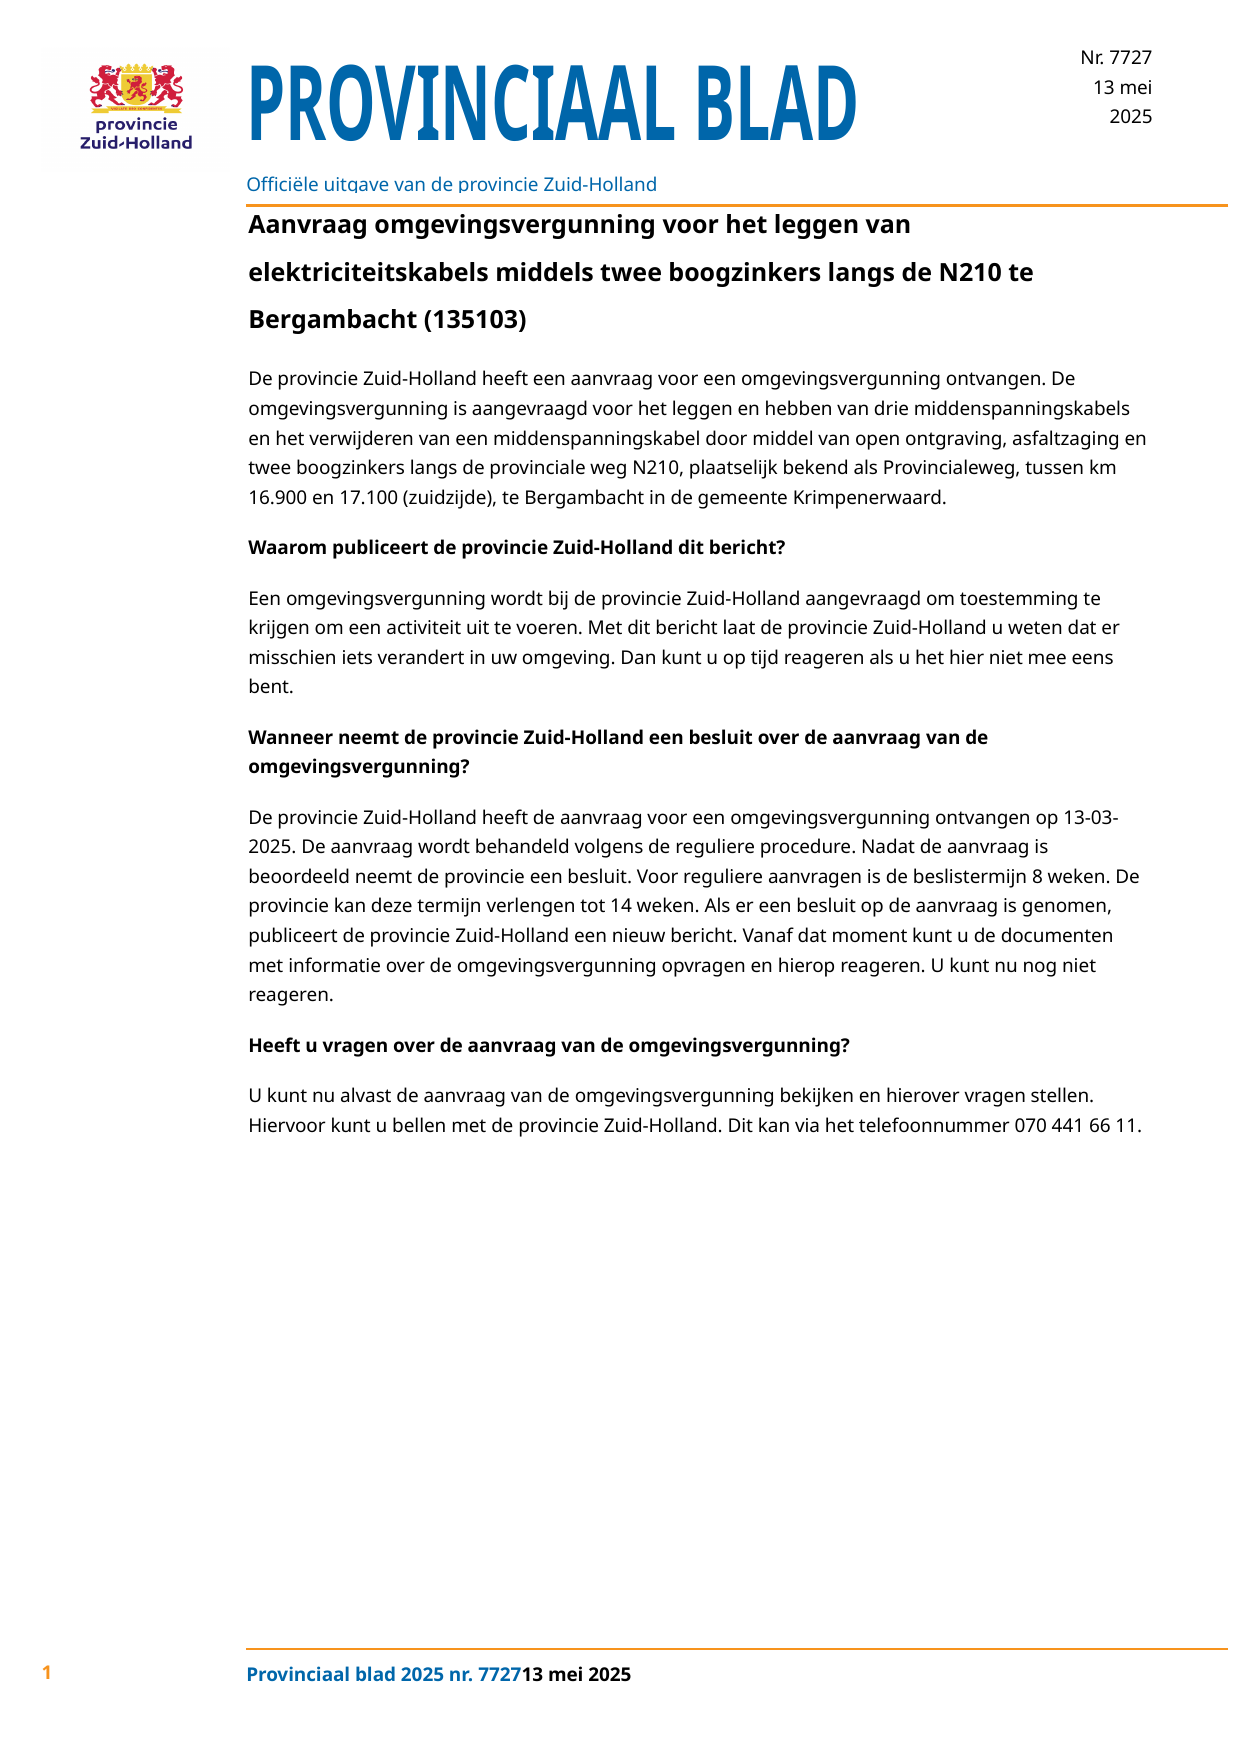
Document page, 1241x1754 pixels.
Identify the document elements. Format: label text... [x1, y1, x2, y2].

text De provincie Zuid-Holland heeft de aanvraag voor een omgevingsvergunning ontvangen op 13-03-2025. De aanvraag wordt behandeld volgens de reguliere procedure. Nadat de aanvraag is beoordeeld neemt de provincie een besluit. Voor reguliere aanvragen is de beslistermijn 8 weken. De provincie kan deze termijn verlengen tot 14 weken. Als er een besluit op de aanvraag is genomen, publiceert de provincie Zuid-Holland een nieuw bericht. Vanaf dat moment kunt u de documenten met informatie over de omgevingsvergunning opvragen en hierop reageren. U kunt nu nog niet reageren. [248, 804, 1152, 1007]
text Aanvraag omgevingsvergunning voor het leggen van elektriciteitskabels middels twee boogzinkers langs de N210 te Bergambacht (135103) [248, 207, 1152, 336]
text Een omgevingsvergunning wordt bij de provincie Zuid-Holland aangevraagd om toestemming te krijgen om een activiteit uit te voeren. Met dit bericht laat de provincie Zuid-Holland u weten dat er misschien iets verandert in uw omgeving. Dan kunt u op tijd reageren als u het hier niet mee eens bent. [248, 585, 1152, 699]
text U kunt nu alvast de aanvraag van de omgevingsvergunning bekijken en hierover vragen stellen. Hiervoor kunt u bellen met de provincie Zuid-Holland. Dit kan via het telefoonnummer 070 441 66 11. [248, 1082, 1152, 1137]
text De provincie Zuid-Holland heeft een aanvraag voor een omgevingsvergunning ontvangen. De omgevingsvergunning is aangevraagd voor het leggen en hebben van drie middenspanningskabels en het verwijderen van een middenspanningskabel door middel van open ontgraving, asfaltzaging en twee boogzinkers langs de provinciale weg N210, plaatselijk bekend als Provincialeweg, tussen km 16.900 en 17.100 (zuidzijde), te Bergambacht in de gemeente Krimpenerwaard. [248, 366, 1152, 509]
text Waarom publiceert de provincie Zuid-Holland dit bericht? [248, 534, 1152, 560]
picture [41, 47, 231, 172]
text Heeft u vragen over de aanvraag van de omgevingsvergunning? [248, 1032, 1152, 1057]
text Wanneer neemt de provincie Zuid-Holland een besluit over de aanvraag van de omgevingsvergunning? [248, 724, 1152, 779]
